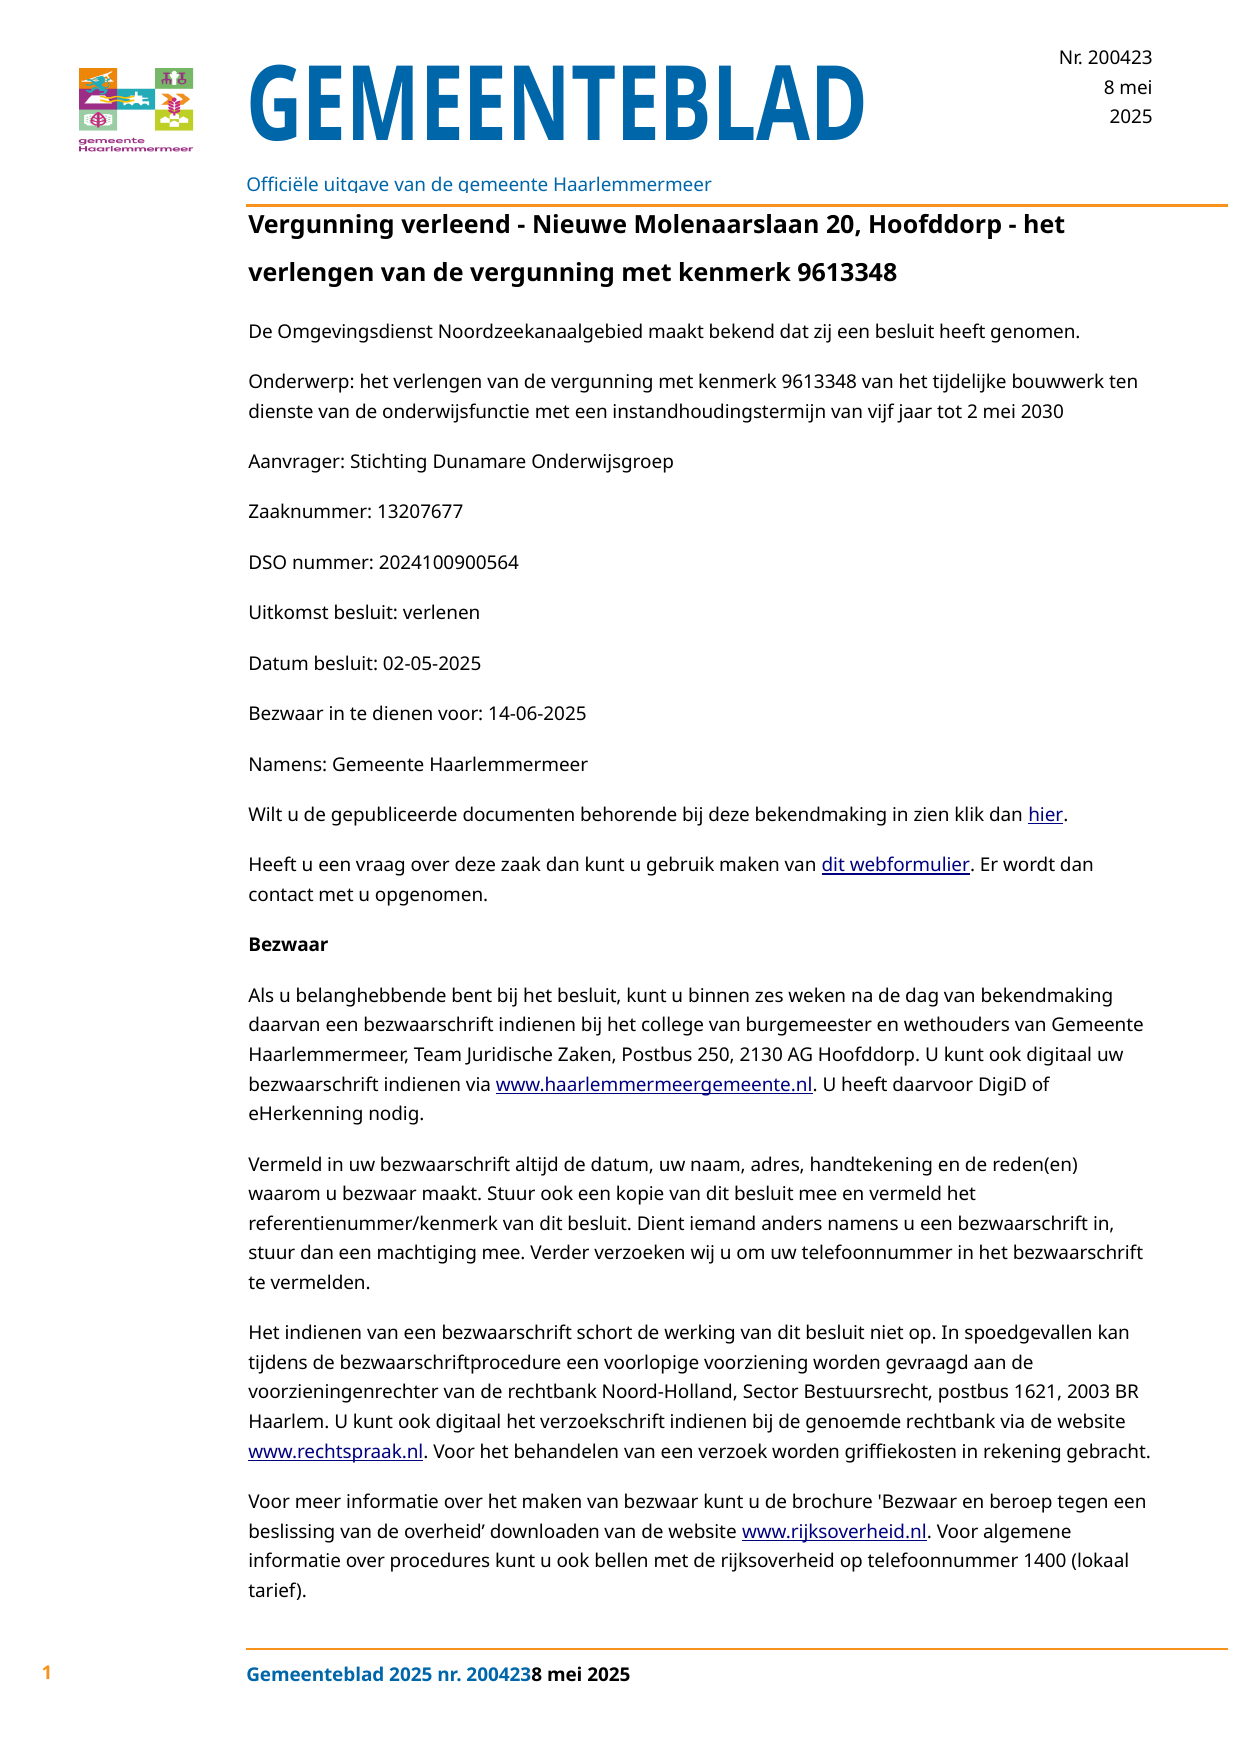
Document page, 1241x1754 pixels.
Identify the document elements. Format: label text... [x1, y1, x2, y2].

text Het indienen van een bezwaarschrift schort de werking van dit besluit niet op. In spoedgevallen kan tijdens de bezwaarschriftprocedure een voorlopige voorziening worden gevraagd aan de voorzieningenrechter van de rechtbank Noord-Holland, Sector Bestuursrecht, postbus 1621, 2003 BR Haarlem. U kunt ook digitaal het verzoekschrift indienen bij de genoemde rechtbank via de website www.rechtspraak.nl. Voor het behandelen van een verzoek worden griffiekosten in rekening gebracht. [248, 1319, 1152, 1464]
picture [41, 47, 231, 172]
text Wilt u de gepubliceerde documenten behorende bij deze bekendmaking in zien klik dan hier. [248, 801, 1152, 827]
text Onderwerp: het verlengen van de vergunning met kenmerk 9613348 van het tijdelijke bouwwerk ten dienste van de onderwijsfunctie met een instandhoudingstermijn van vijf jaar tot 2 mei 2030 [248, 368, 1152, 424]
text Bezwaar in te dienen voor: 14-06-2025 [248, 700, 1152, 726]
text Vermeld in uw bezwaarschrift altijd de datum, uw naam, adres, handtekening en de reden(en) waarom u bezwaar maakt. Stuur ook een kopie van dit besluit mee en vermeld het referentienummer/kenmerk van dit besluit. Dient iemand anders namens u een bezwaarschrift in, stuur dan een machtiging mee. Verder verzoeken wij u om uw telefoonnummer in het bezwaarschrift te vermelden. [248, 1151, 1152, 1295]
text Bezwaar [248, 932, 1152, 957]
text Zaaknummer: 13207677 [248, 499, 1152, 524]
text Namens: Gemeente Haarlemmermeer [248, 751, 1152, 777]
text De Omgevingsdienst Noordzeekanaalgebied maakt bekend dat zij een besluit heeft genomen. [248, 318, 1152, 344]
text Uitkomst besluit: verlenen [248, 599, 1152, 625]
text Als u belanghebbende bent bij het besluit, kunt u binnen zes weken na de dag van bekendmaking daarvan een bezwaarschrift indienen bij het college van burgemeester en wethouders van Gemeente Haarlemmermeer, Team Juridische Zaken, Postbus 250, 2130 AG Hoofddorp. U kunt ook digitaal uw bezwaarschrift indienen via www.haarlemmermeergemeente.nl. U heeft daarvoor DigiD of eHerkenning nodig. [248, 982, 1152, 1126]
text Vergunning verleend - Nieuwe Molenaarslaan 20, Hoofddorp - het verlengen van de vergunning met kenmerk 9613348 [248, 207, 1152, 288]
text Aanvrager: Stichting Dunamare Onderwijsgroep [248, 448, 1152, 474]
text Heeft u een vraag over deze zaak dan kunt u gebruik maken van dit webformulier. Er wordt dan contact met u opgenomen. [248, 852, 1152, 907]
text Voor meer informatie over het maken van bezwaar kunt u de brochure 'Bezwaar en beroep tegen een beslissing van de overheid’ downloaden van de website www.rijksoverheid.nl. Voor algemene informatie over procedures kunt u ook bellen met de rijksoverheid op telefoonnummer 1400 (lokaal tarief). [248, 1488, 1152, 1603]
text DSO nummer: 2024100900564 [248, 549, 1152, 575]
text Datum besluit: 02-05-2025 [248, 650, 1152, 676]
